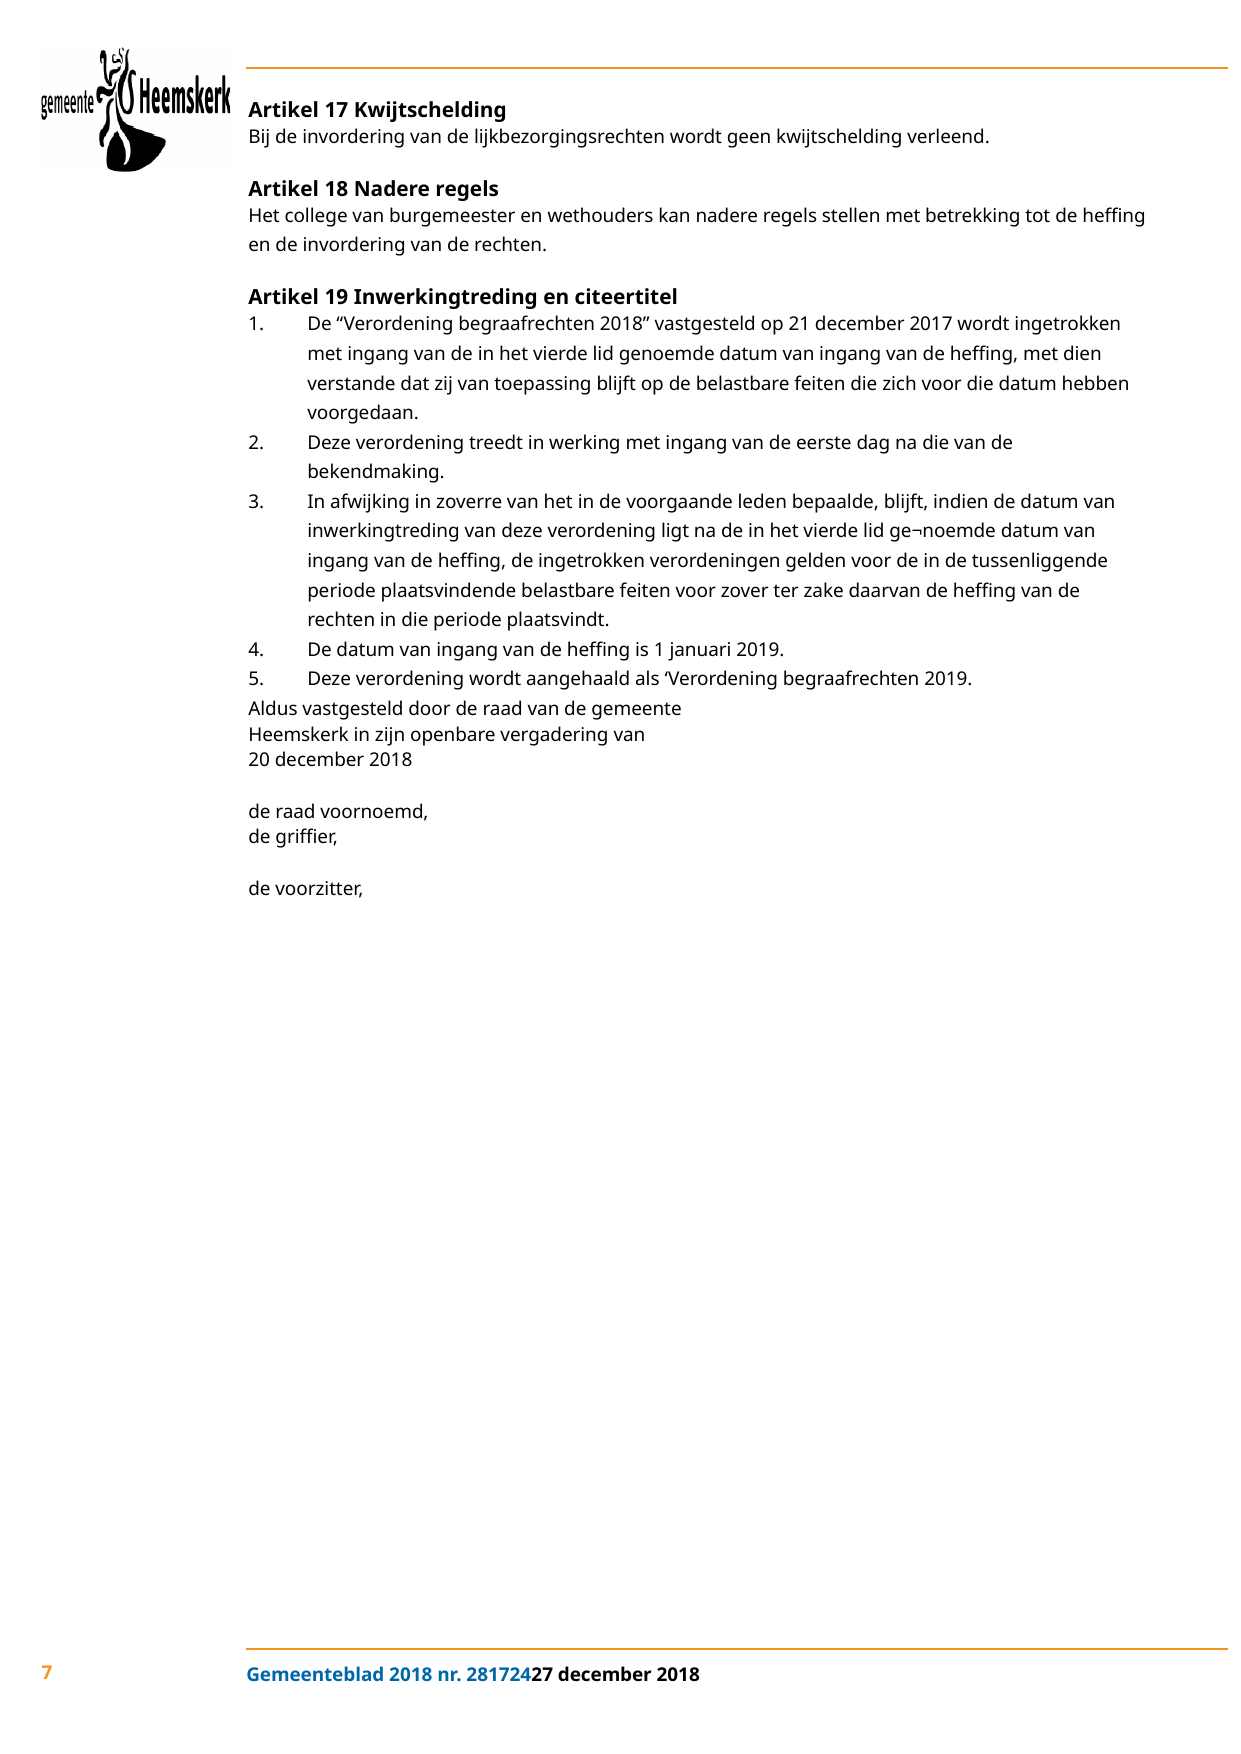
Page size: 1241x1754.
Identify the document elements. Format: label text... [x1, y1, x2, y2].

text Artikel 17 Kwijtschelding [248, 95, 1152, 123]
text Het college van burgemeester en wethouders kan nadere regels stellen met betrekking tot de heffing en de invordering van de rechten. [248, 202, 1152, 257]
text de griffier, [248, 824, 1152, 849]
text Bij de invordering van de lijkbezorgingsrechten wordt geen kwijtschelding verleend. [248, 123, 1152, 149]
list De “Verordening begraafrechten 2018” vastgesteld op 21 december 2017 wordt ingetrokken met ingang van de in het vierde lid genoemde datum van ingang van de heffing, met dien verstande dat zij van toepassing blijft op de belastbare feiten die zich voor die datum hebben voorgedaan. [248, 311, 1152, 425]
picture [41, 47, 231, 172]
text Artikel 18 Nadere regels [248, 174, 1152, 202]
text Aldus vastgesteld door de raad van de gemeente [248, 695, 1152, 721]
text Artikel 19 Inwerkingtreding en citeertitel [248, 282, 1152, 311]
text de voorzitter, [248, 875, 1152, 901]
list In afwijking in zoverre van het in de voorgaande leden bepaalde, blijft, indien de datum van inwerkingtreding van deze verordening ligt na de in het vierde lid ge¬noemde datum van ingang van de heffing, de ingetrokken verordeningen gelden voor de in de tussenliggende periode plaatsvindende belastbare feiten voor zover ter zake daarvan de heffing van de rechten in die periode plaatsvindt. [248, 488, 1152, 632]
list Deze verordening wordt aangehaald als ‘Verordening begraafrechten 2019. [248, 666, 1152, 691]
text 20 december 2018 [248, 747, 1152, 772]
list De datum van ingang van de heffing is 1 januari 2019. [248, 636, 1152, 662]
text de raad voornoemd, [248, 798, 1152, 824]
list Deze verordening treedt in werking met ingang van de eerste dag na die van de bekendmaking. [248, 429, 1152, 484]
text Heemskerk in zijn openbare vergadering van [248, 721, 1152, 747]
